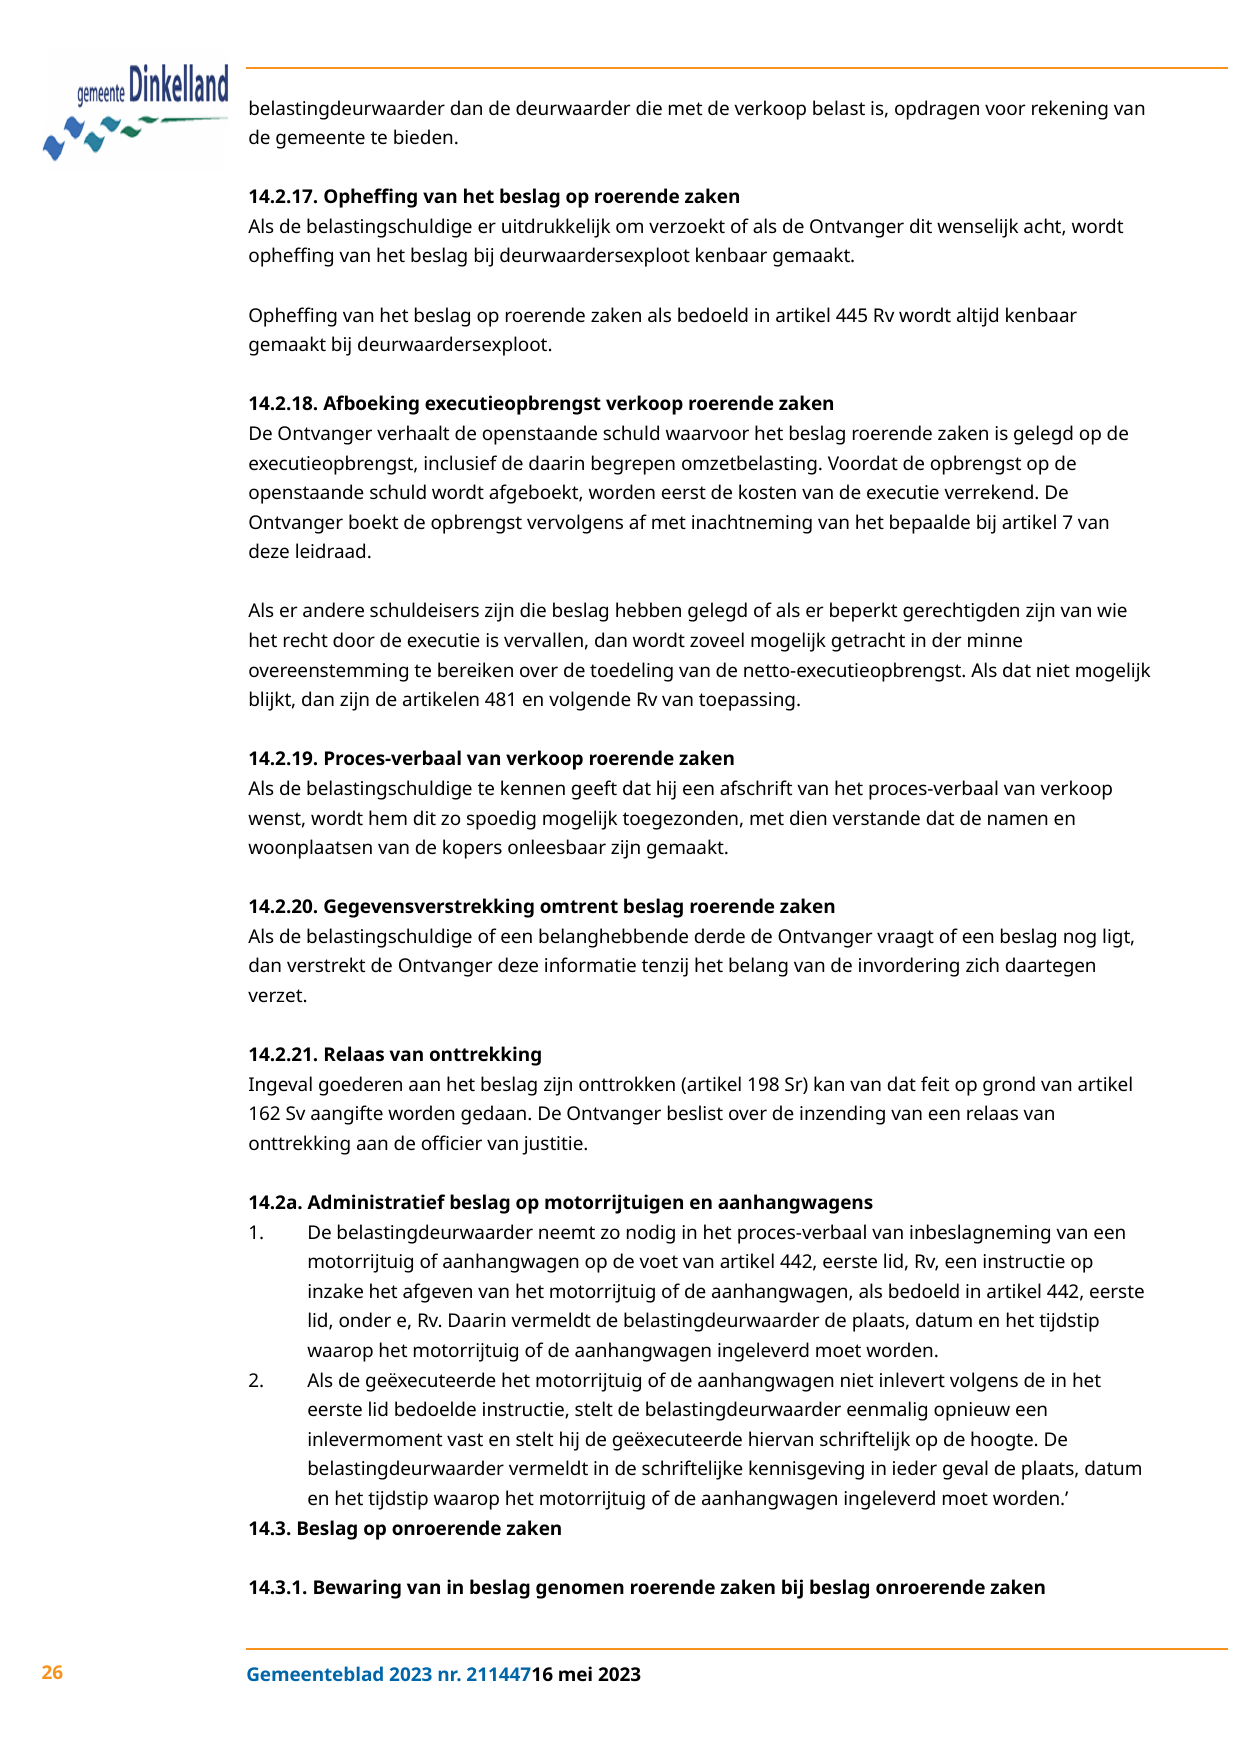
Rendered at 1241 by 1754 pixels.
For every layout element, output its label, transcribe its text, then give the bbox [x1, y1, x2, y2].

text 14.2.19. Proces-verbaal van verkoop roerende zaken [248, 746, 1152, 771]
text belastingdeurwaarder dan de deurwaarder die met de verkoop belast is, opdragen voor rekening van de gemeente te bieden. [248, 95, 1152, 150]
list Als de geëxecuteerde het motorrijtuig of de aanhangwagen niet inlevert volgens de in het eerste lid bedoelde instructie, stelt de belastingdeurwaarder eenmalig opnieuw een inlevermoment vast en stelt hij de geëxecuteerde hiervan schriftelijk op de hoogte. De belastingdeurwaarder vermeldt in de schriftelijke kennisgeving in ieder geval de plaats, datum en het tijdstip waarop het motorrijtuig of de aanhangwagen ingeleverd moet worden.’ [248, 1367, 1152, 1511]
text 14.2.21. Relaas van onttrekking [248, 1041, 1152, 1067]
text Als er andere schuldeisers zijn die beslag hebben gelegd of als er beperkt gerechtigden zijn van wie het recht door de executie is vervallen, dan wordt zoveel mogelijk getracht in der minne overeenstemming te bereiken over de toedeling van de netto-executieopbrengst. Als dat niet mogelijk blijkt, dan zijn de artikelen 481 en volgende Rv van toepassing. [248, 598, 1152, 712]
text 14.2.17. Opheffing van het beslag op roerende zaken [248, 183, 1152, 209]
text 14.2a. Administratief beslag op motorrijtuigen en aanhangwagens [248, 1189, 1152, 1215]
text Als de belastingschuldige er uitdrukkelijk om verzoekt of als de Ontvanger dit wenselijk acht, wordt opheffing van het beslag bij deurwaardersexploot kenbaar gemaakt. [248, 213, 1152, 268]
picture [41, 47, 231, 172]
text 14.2.20. Gegevensverstrekking omtrent beslag roerende zaken [248, 893, 1152, 919]
text De Ontvanger verhaalt de openstaande schuld waarvoor het beslag roerende zaken is gelegd op de executieopbrengst, inclusief de daarin begrepen omzetbelasting. Voordat de opbrengst op de openstaande schuld wordt afgeboekt, worden eerst de kosten van de executie verrekend. De Ontvanger boekt de opbrengst vervolgens af met inachtneming van het bepaalde bij artikel 7 van deze leidraad. [248, 420, 1152, 564]
text Als de belastingschuldige te kennen geeft dat hij een afschrift van het proces-verbaal van verkoop wenst, wordt hem dit zo spoedig mogelijk toegezonden, met dien verstande dat de namen en woonplaatsen van de kopers onleesbaar zijn gemaakt. [248, 775, 1152, 860]
text Als de belastingschuldige of een belanghebbende derde de Ontvanger vraagt of een beslag nog ligt, dan verstrekt de Ontvanger deze informatie tenzij het belang van de invordering zich daartegen verzet. [248, 923, 1152, 1008]
text Ingeval goederen aan het beslag zijn onttrokken (artikel 198 Sr) kan van dat feit op grond van artikel 162 Sv aangifte worden gedaan. De Ontvanger beslist over de inzending van een relaas van onttrekking aan de officier van justitie. [248, 1071, 1152, 1156]
text 14.3.1. Bewaring van in beslag genomen roerende zaken bij beslag onroerende zaken [248, 1574, 1152, 1600]
text 14.3. Beslag op onroerende zaken [248, 1515, 1152, 1541]
text Opheffing van het beslag op roerende zaken als bedoeld in artikel 445 Rv wordt altijd kenbaar gemaakt bij deurwaardersexploot. [248, 302, 1152, 357]
list De belastingdeurwaarder neemt zo nodig in het proces-verbaal van inbeslagneming van een motorrijtuig of aanhangwagen op de voet van artikel 442, eerste lid, Rv, een instructie op inzake het afgeven van het motorrijtuig of de aanhangwagen, als bedoeld in artikel 442, eerste lid, onder e, Rv. Daarin vermeldt de belastingdeurwaarder de plaats, datum en het tijdstip waarop het motorrijtuig of de aanhangwagen ingeleverd moet worden. [248, 1219, 1152, 1363]
text 14.2.18. Afboeking executieopbrengst verkoop roerende zaken [248, 391, 1152, 416]
